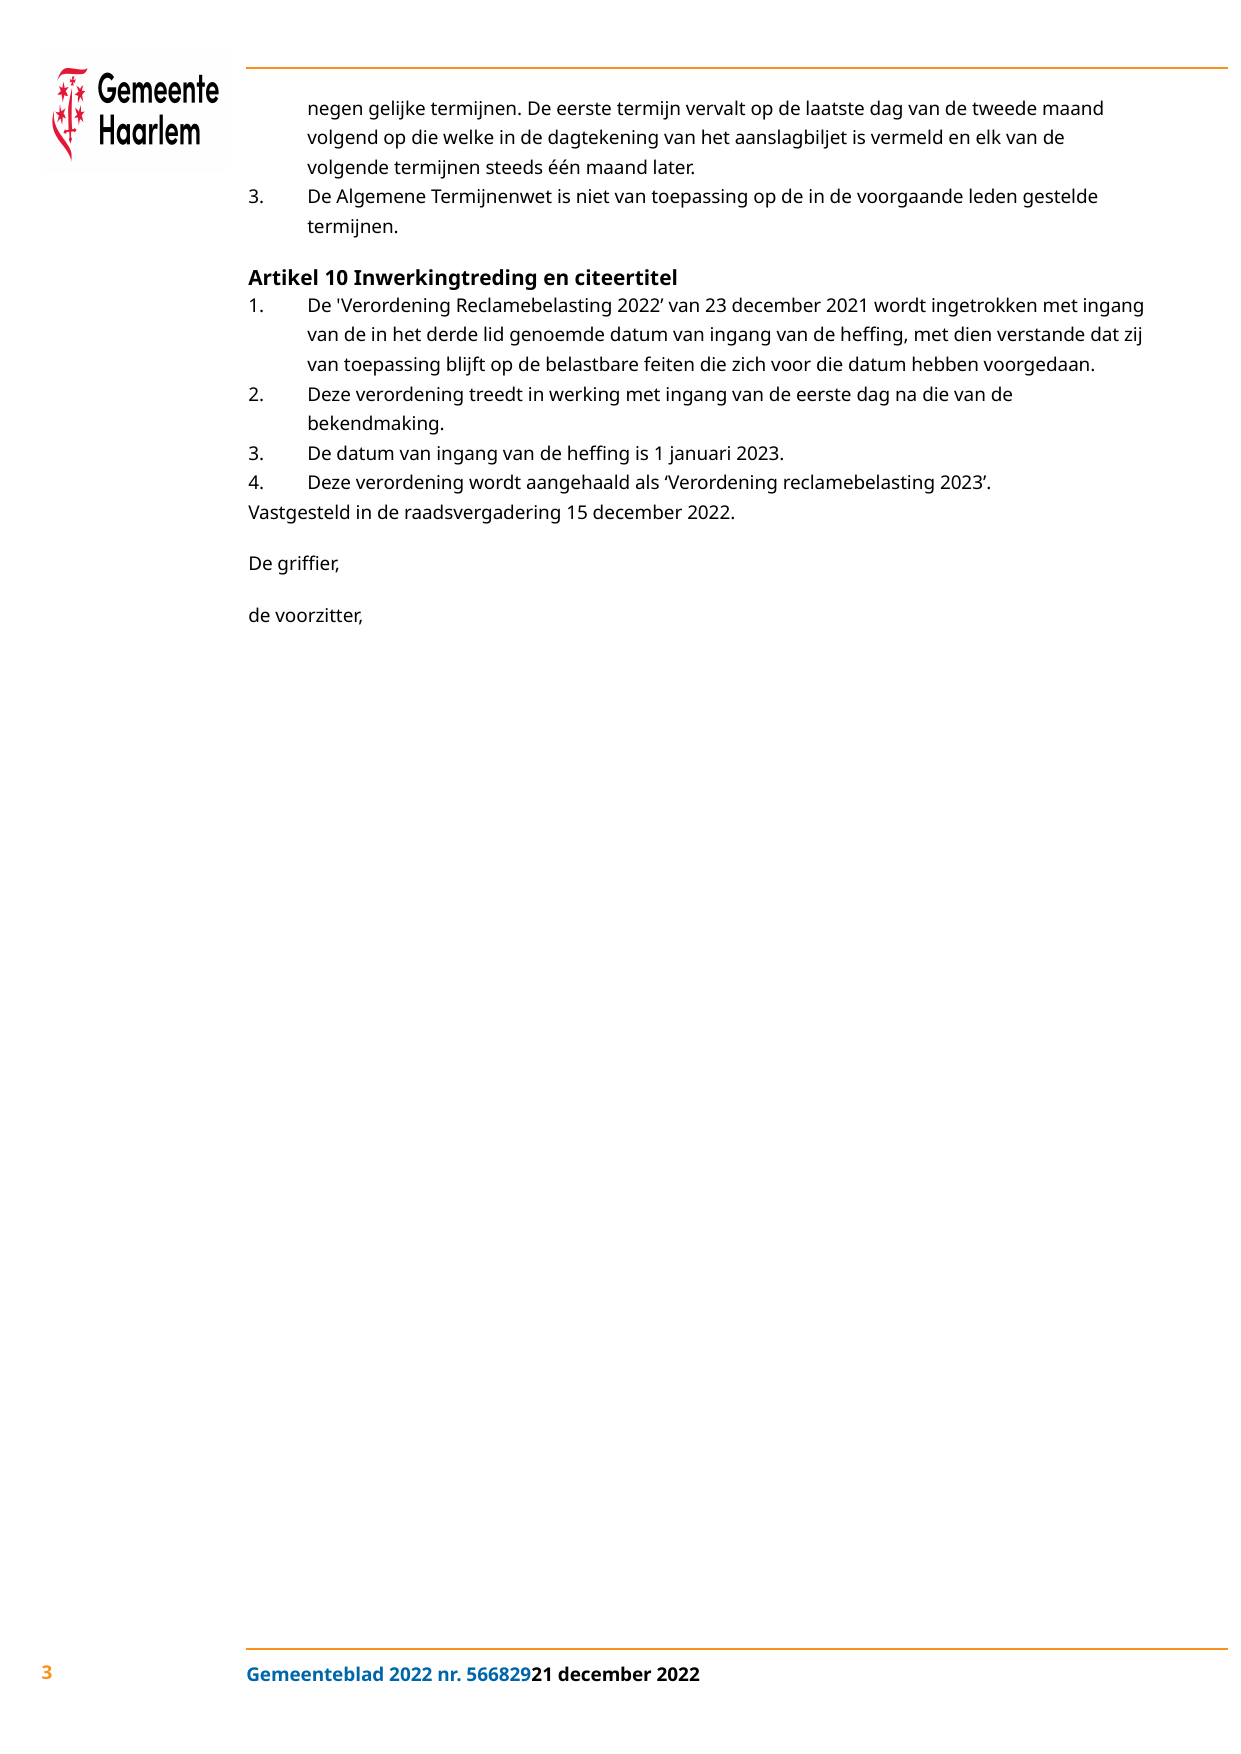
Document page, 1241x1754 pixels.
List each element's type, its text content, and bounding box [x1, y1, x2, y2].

list Deze verordening wordt aangehaald als ‘Verordening reclamebelasting 2023’. [248, 469, 1152, 495]
list negen gelijke termijnen. De eerste termijn vervalt op de laatste dag van de tweede maand volgend op die welke in de dagtekening van het aanslagbiljet is vermeld en elk van de volgende termijnen steeds één maand later. [248, 95, 1152, 180]
text Vastgesteld in de raadsvergadering 15 december 2022. [248, 499, 1152, 525]
list De datum van ingang van de heffing is 1 januari 2023. [248, 440, 1152, 466]
text Artikel 10 Inwerkingtreding en citeertitel [248, 263, 1152, 292]
list De Algemene Termijnenwet is niet van toepassing op de in de voorgaande leden gestelde termijnen. [248, 183, 1152, 239]
list Deze verordening treedt in werking met ingang van de eerste dag na die van de bekendmaking. [248, 381, 1152, 436]
picture [41, 47, 231, 172]
text de voorzitter, [248, 602, 1152, 628]
text De griffier, [248, 551, 1152, 576]
list De 'Verordening Reclamebelasting 2022’ van 23 december 2021 wordt ingetrokken met ingang van de in het derde lid genoemde datum van ingang van de heffing, met dien verstande dat zij van toepassing blijft op de belastbare feiten die zich voor die datum hebben voorgedaan. [248, 292, 1152, 377]
